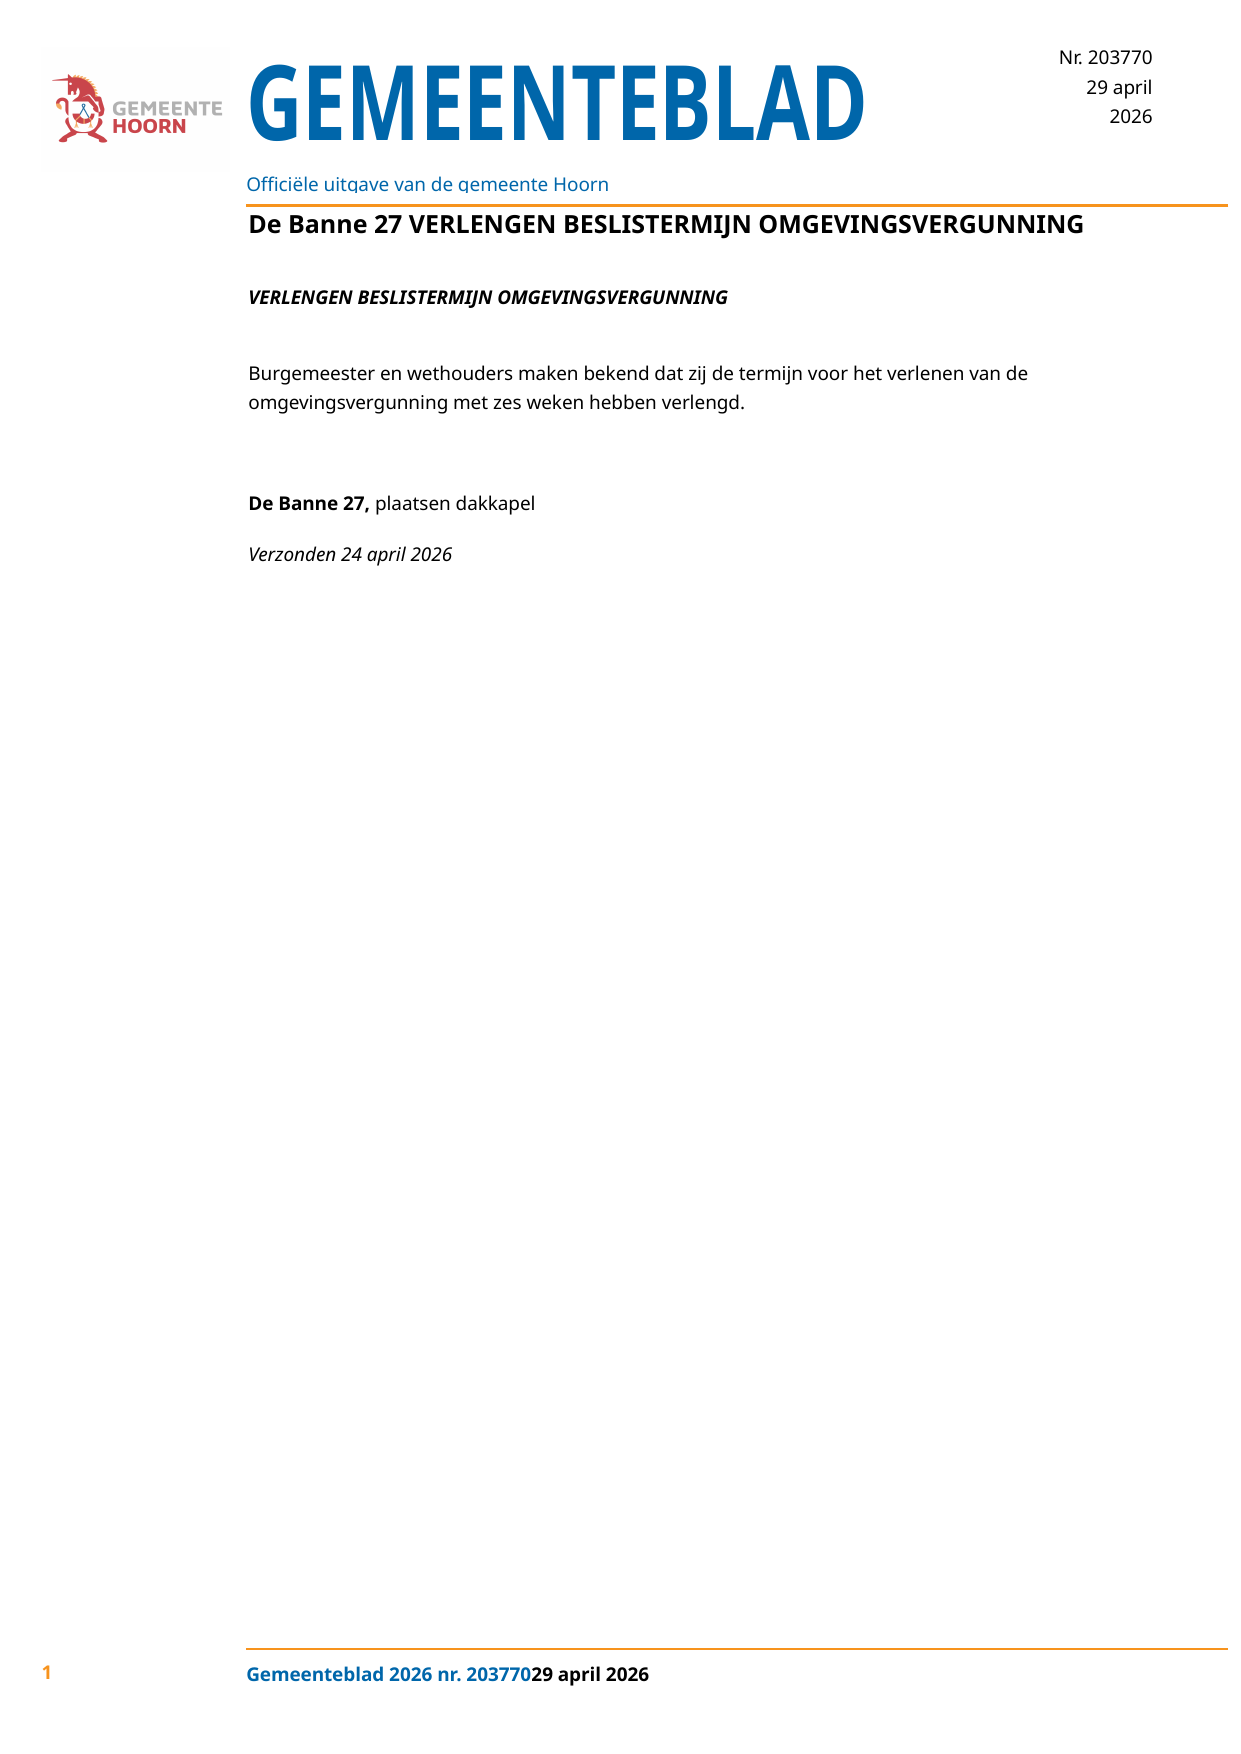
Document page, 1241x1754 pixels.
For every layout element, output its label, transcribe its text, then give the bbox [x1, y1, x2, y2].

text Verzonden 24 april 2026 [248, 541, 1152, 567]
text De Banne 27 VERLENGEN BESLISTERMIJN OMGEVINGSVERGUNNING [248, 207, 1152, 241]
text De Banne 27, plaatsen dakkapel [248, 490, 1152, 516]
picture [41, 47, 231, 172]
text Burgemeester en wethouders maken bekend dat zij de termijn voor het verlenen van de omgevingsvergunning met zes weken hebben verlengd. [248, 360, 1152, 415]
text VERLENGEN BESLISTERMIJN OMGEVINGSVERGUNNING [248, 284, 1152, 309]
